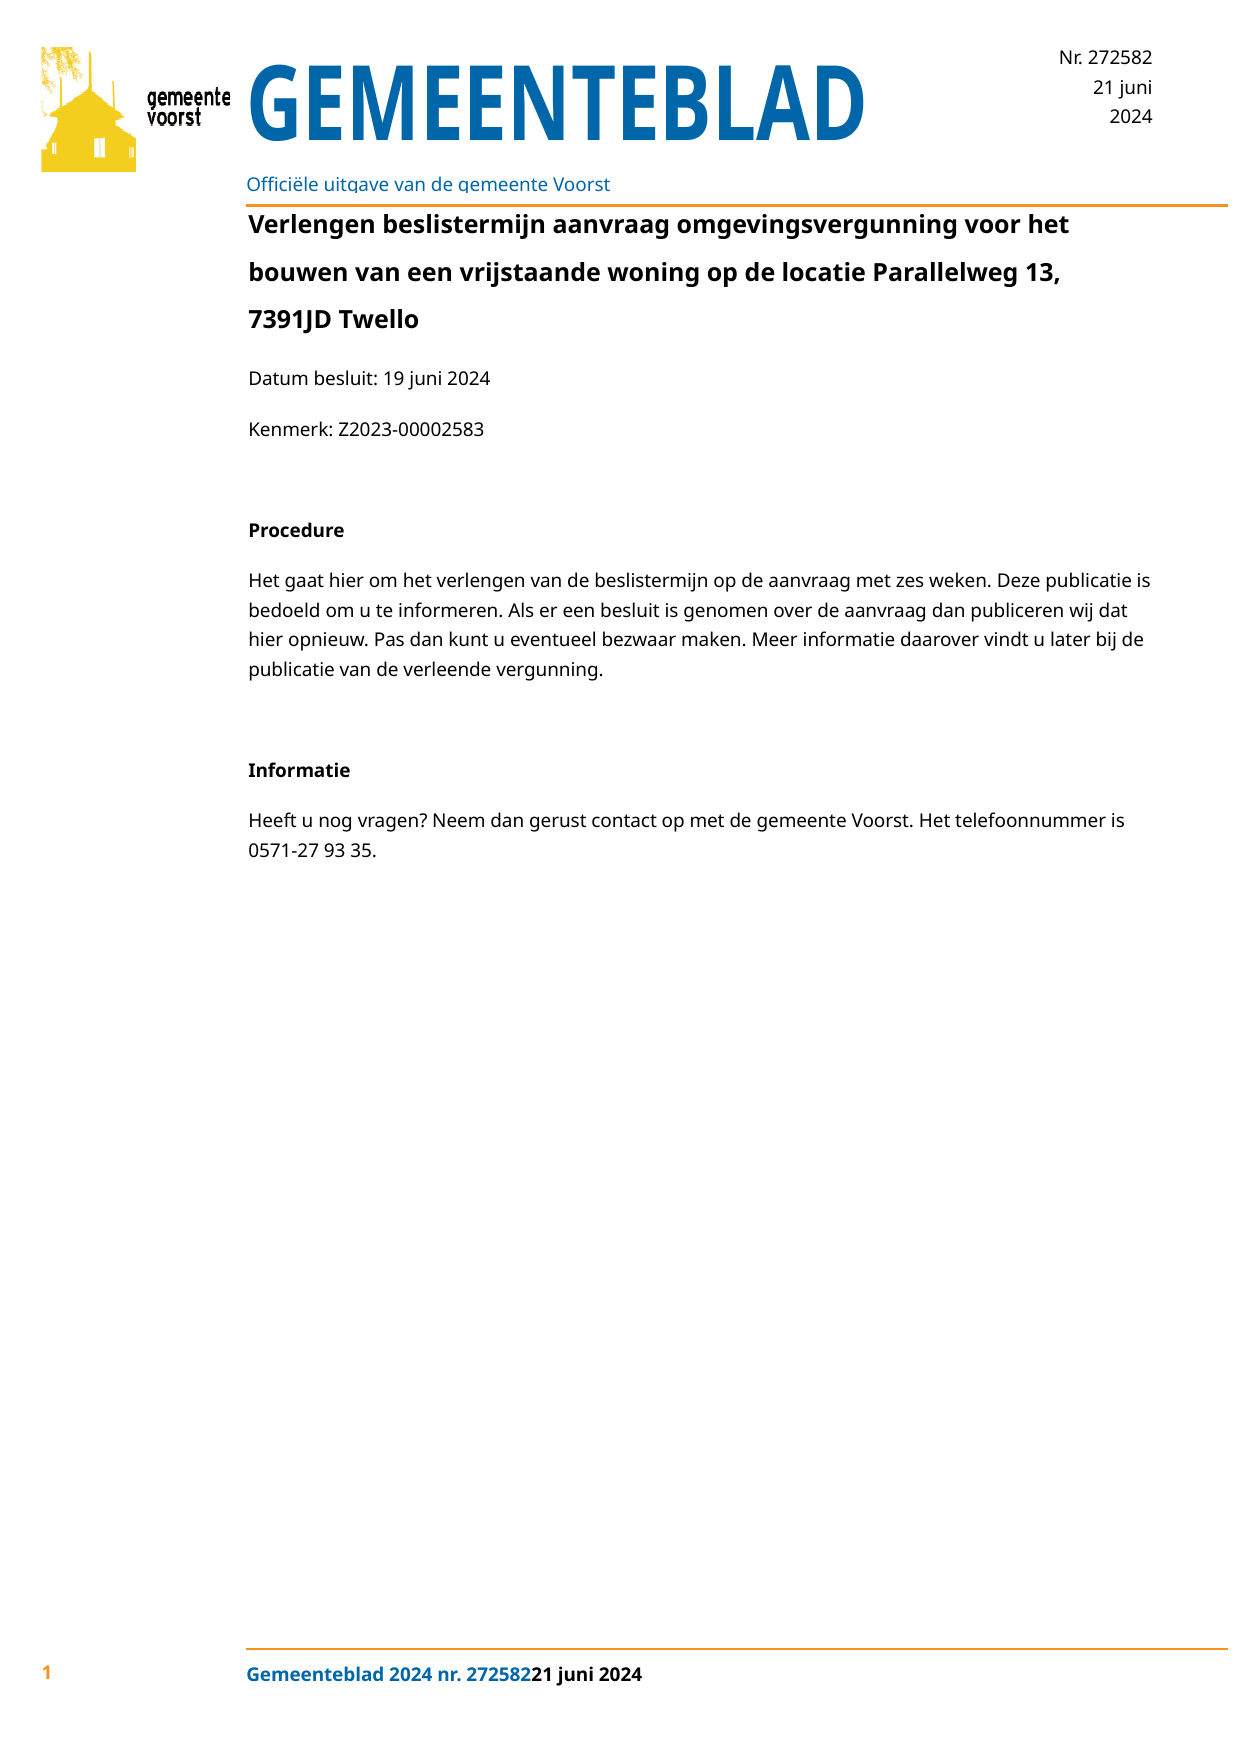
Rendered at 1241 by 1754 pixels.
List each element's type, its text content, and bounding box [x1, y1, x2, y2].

text Kenmerk: Z2023-00002583 [248, 416, 1152, 442]
text Datum besluit: 19 juni 2024 [248, 366, 1152, 391]
text Verlengen beslistermijn aanvraag omgevingsvergunning voor het bouwen van een vrijstaande woning op de locatie Parallelweg 13, 7391JD Twello [248, 207, 1152, 336]
text Heeft u nog vragen? Neem dan gerust contact op met de gemeente Voorst. Het telefoonnummer is 0571-27 93 35. [248, 807, 1152, 862]
text Procedure [248, 517, 1152, 542]
text Het gaat hier om het verlengen van de beslistermijn op de aanvraag met zes weken. Deze publicatie is bedoeld om u te informeren. Als er een besluit is genomen over de aanvraag dan publiceren wij dat hier opnieuw. Pas dan kunt u eventueel bezwaar maken. Meer informatie daarover vindt u later bij de publicatie van de verleende vergunning. [248, 567, 1152, 682]
picture [41, 47, 231, 172]
text Informatie [248, 757, 1152, 782]
